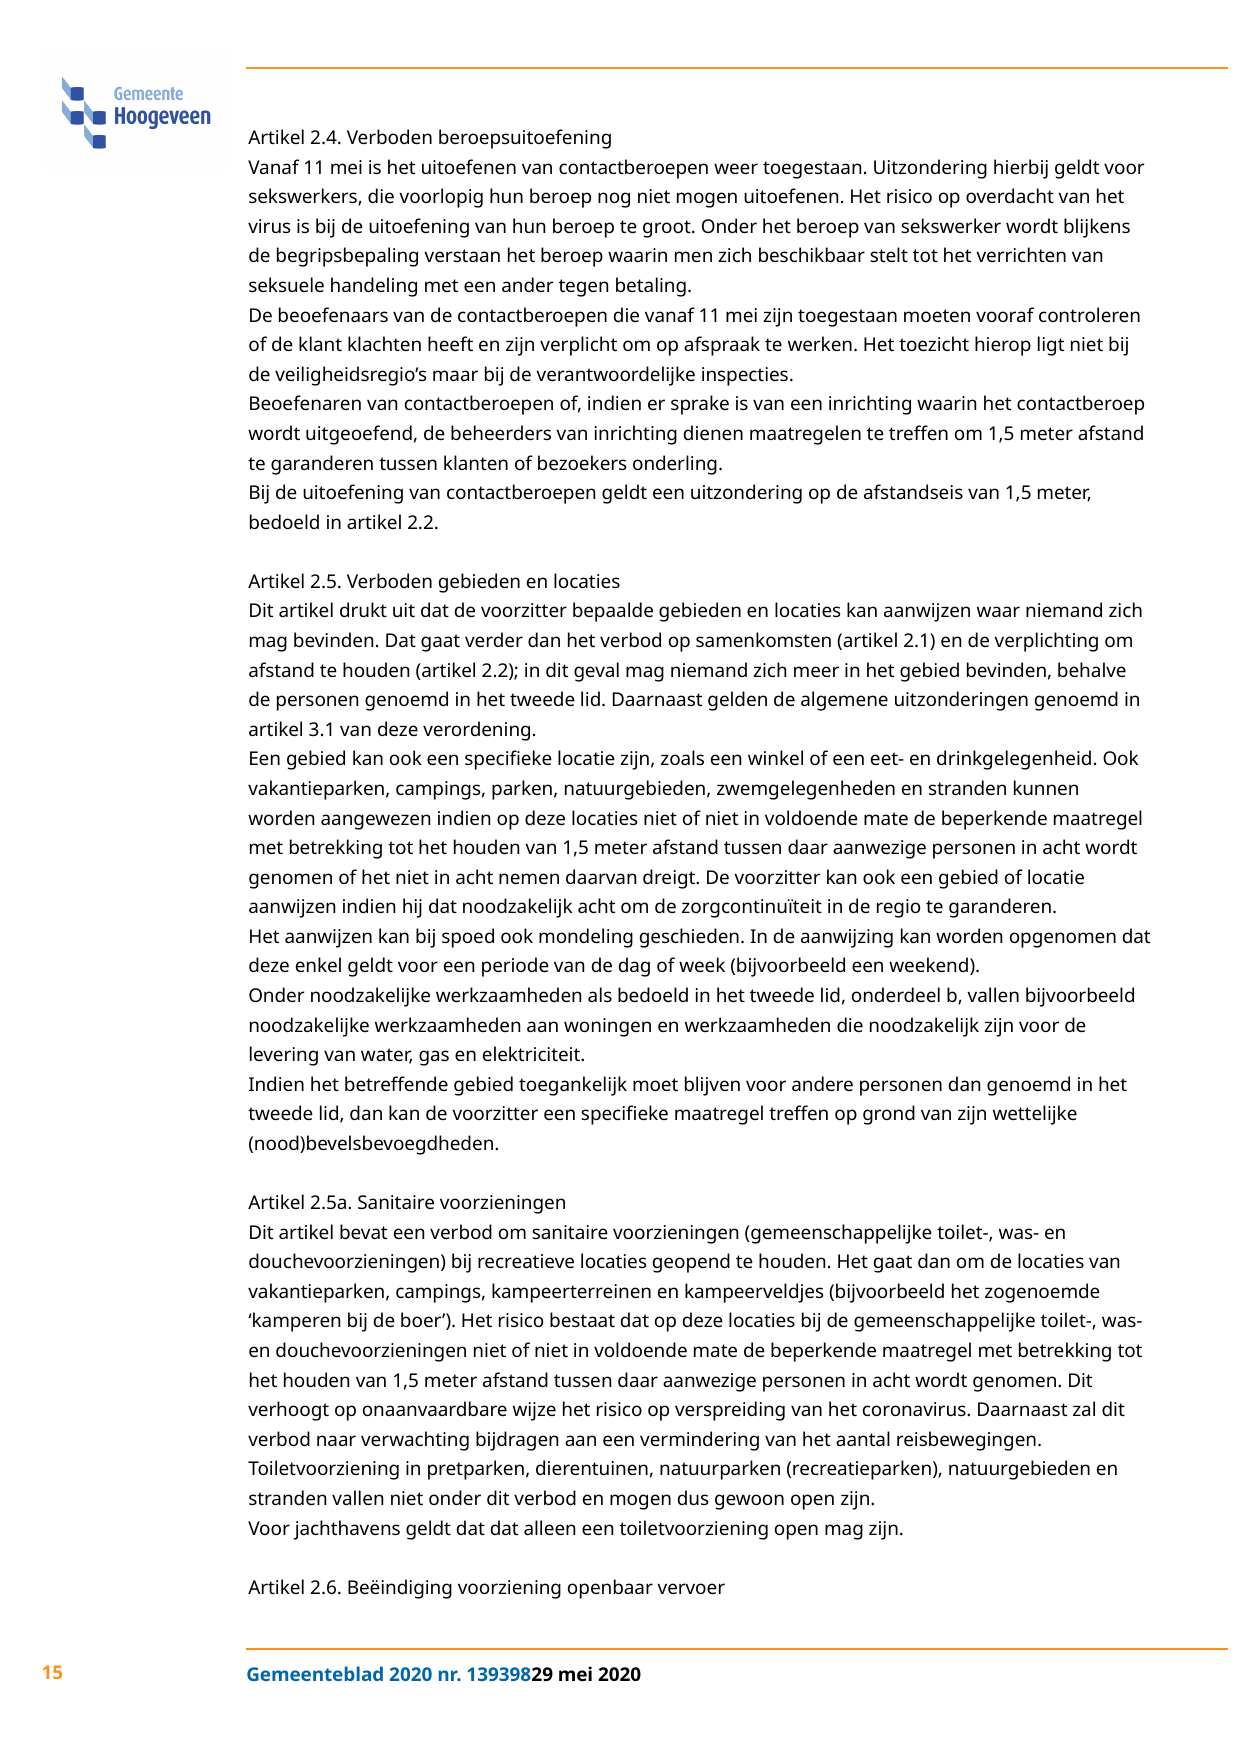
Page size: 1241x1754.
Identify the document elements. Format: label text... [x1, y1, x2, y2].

text Beoefenaren van contactberoepen of, indien er sprake is van een inrichting waarin het contactberoep wordt uitgeoefend, de beheerders van inrichting dienen maatregelen te treffen om 1,5 meter afstand te garanderen tussen klanten of bezoekers onderling. [248, 391, 1152, 476]
text De beoefenaars van de contactberoepen die vanaf 11 mei zijn toegestaan moeten vooraf controleren of de klant klachten heeft en zijn verplicht om op afspraak te werken. Het toezicht hierop ligt niet bij de veiligheidsregio’s maar bij de verantwoordelijke inspecties. [248, 302, 1152, 387]
text Dit artikel drukt uit dat de voorzitter bepaalde gebieden en locaties kan aanwijzen waar niemand zich mag bevinden. Dat gaat verder dan het verbod op samenkomsten (artikel 2.1) en de verplichting om afstand te houden (artikel 2.2); in dit geval mag niemand zich meer in het gebied bevinden, behalve de personen genoemd in het tweede lid. Daarnaast gelden de algemene uitzonderingen genoemd in artikel 3.1 van deze verordening. [248, 598, 1152, 742]
text Indien het betreffende gebied toegankelijk moet blijven voor andere personen dan genoemd in het tweede lid, dan kan de voorzitter een specifieke maatregel treffen op grond van zijn wettelijke (nood)bevelsbevoegdheden. [248, 1071, 1152, 1156]
text Vanaf 11 mei is het uitoefenen van contactberoepen weer toegestaan. Uitzondering hierbij geldt voor sekswerkers, die voorlopig hun beroep nog niet mogen uitoefenen. Het risico op overdacht van het virus is bij de uitoefening van hun beroep te groot. Onder het beroep van sekswerker wordt blijkens de begripsbepaling verstaan het beroep waarin men zich beschikbaar stelt tot het verrichten van seksuele handeling met een ander tegen betaling. [248, 154, 1152, 298]
text Onder noodzakelijke werkzaamheden als bedoeld in het tweede lid, onderdeel b, vallen bijvoorbeeld noodzakelijke werkzaamheden aan woningen en werkzaamheden die noodzakelijk zijn voor de levering van water, gas en elektriciteit. [248, 982, 1152, 1067]
text Voor jachthavens geldt dat dat alleen een toiletvoorziening open mag zijn. [248, 1515, 1152, 1541]
text Een gebied kan ook een specifieke locatie zijn, zoals een winkel of een eet- en drinkgelegenheid. Ook vakantieparken, campings, parken, natuurgebieden, zwemgelegenheden en stranden kunnen worden aangewezen indien op deze locaties niet of niet in voldoende mate de beperkende maatregel met betrekking tot het houden van 1,5 meter afstand tussen daar aanwezige personen in acht wordt genomen of het niet in acht nemen daarvan dreigt. De voorzitter kan ook een gebied of locatie aanwijzen indien hij dat noodzakelijk acht om de zorgcontinuïteit in de regio te garanderen. [248, 746, 1152, 919]
text Toiletvoorziening in pretparken, dierentuinen, natuurparken (recreatieparken), natuurgebieden en stranden vallen niet onder dit verbod en mogen dus gewoon open zijn. [248, 1456, 1152, 1511]
picture [41, 47, 231, 172]
text Dit artikel bevat een verbod om sanitaire voorzieningen (gemeenschappelijke toilet-, was- en douchevoorzieningen) bij recreatieve locaties geopend te houden. Het gaat dan om de locaties van vakantieparken, campings, kampeerterreinen en kampeerveldjes (bijvoorbeeld het zogenoemde ‘kamperen bij de boer’). Het risico bestaat dat op deze locaties bij de gemeenschappelijke toilet-, was- en douchevoorzieningen niet of niet in voldoende mate de beperkende maatregel met betrekking tot het houden van 1,5 meter afstand tussen daar aanwezige personen in acht wordt genomen. Dit verhoogt op onaanvaardbare wijze het risico op verspreiding van het coronavirus. Daarnaast zal dit verbod naar verwachting bijdragen aan een vermindering van het aantal reisbewegingen. [248, 1219, 1152, 1452]
text Het aanwijzen kan bij spoed ook mondeling geschieden. In de aanwijzing kan worden opgenomen dat deze enkel geldt voor een periode van de dag of week (bijvoorbeeld een weekend). [248, 923, 1152, 978]
text Artikel 2.5. Verboden gebieden en locaties [248, 568, 1152, 594]
text Bij de uitoefening van contactberoepen geldt een uitzondering op de afstandseis van 1,5 meter, bedoeld in artikel 2.2. [248, 479, 1152, 535]
text Artikel 2.6. Beëindiging voorziening openbaar vervoer [248, 1574, 1152, 1600]
text Artikel 2.5a. Sanitaire voorzieningen [248, 1189, 1152, 1215]
text Artikel 2.4. Verboden beroepsuitoefening [248, 124, 1152, 150]
